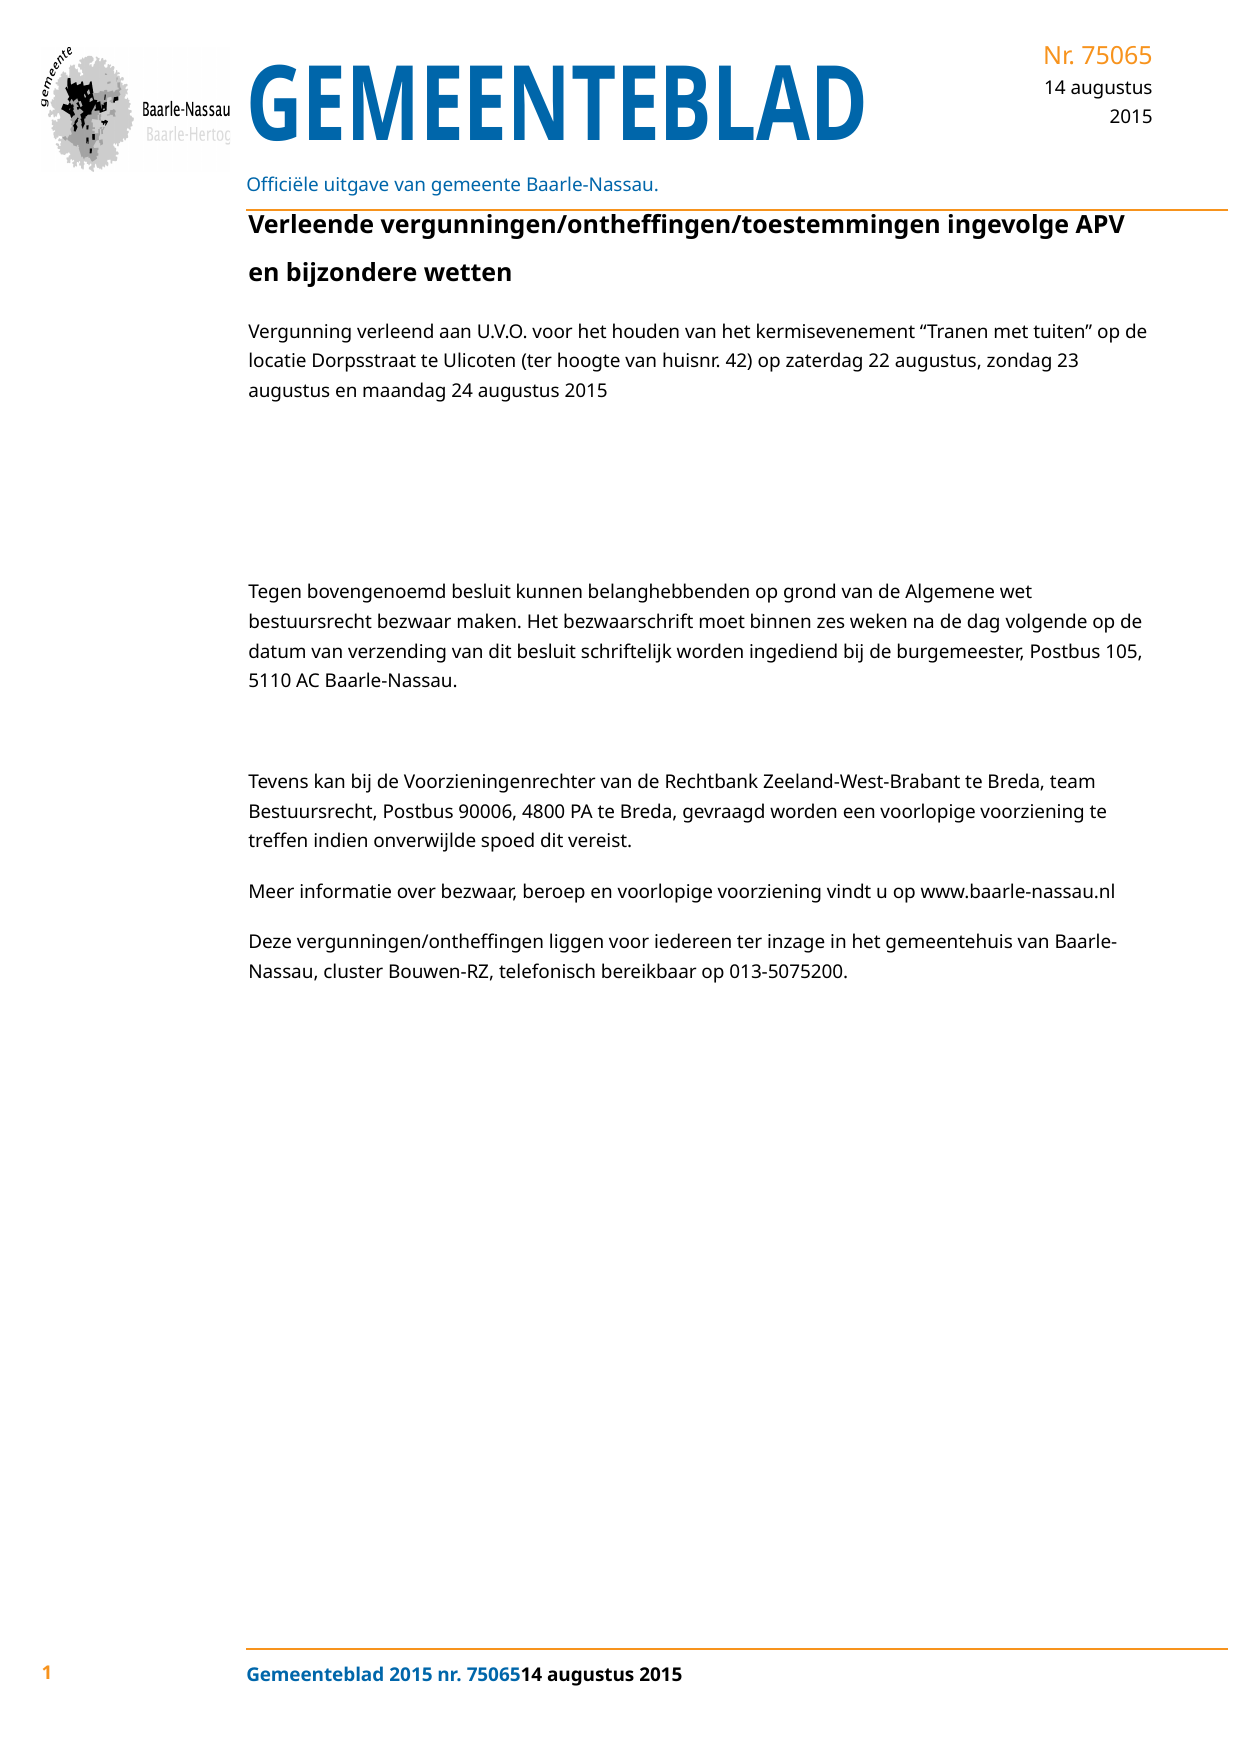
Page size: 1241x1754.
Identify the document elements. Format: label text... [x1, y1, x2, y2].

text Meer informatie over bezwaar, beroep en voorlopige voorziening vindt u op www.baarle-nassau.nl [248, 878, 1152, 904]
text Vergunning verleend aan U.V.O. voor het houden van het kermisevenement “Tranen met tuiten” op de locatie Dorpsstraat te Ulicoten (ter hoogte van huisnr. 42) op zaterdag 22 augustus, zondag 23 augustus en maandag 24 augustus 2015 [248, 318, 1152, 403]
text Tegen bovengenoemd besluit kunnen belanghebbenden op grond van de Algemene wet bestuursrecht bezwaar maken. Het bezwaarschrift moet binnen zes weken na de dag volgende op de datum van verzending van dit besluit schriftelijk worden ingediend bij de burgemeester, Postbus 105, 5110 AC Baarle-Nassau. [248, 579, 1152, 693]
picture [41, 47, 231, 172]
text Deze vergunningen/ontheffingen liggen voor iedereen ter inzage in het gemeentehuis van Baarle-Nassau, cluster Bouwen-RZ, telefonisch bereikbaar op 013-5075200. [248, 928, 1152, 984]
text Tevens kan bij de Voorzieningenrechter van de Rechtbank Zeeland-West-Brabant te Breda, team Bestuursrecht, Postbus 90006, 4800 PA te Breda, gevraagd worden een voorlopige voorziening te treffen indien onverwijlde spoed dit vereist. [248, 768, 1152, 853]
text Verleende vergunningen/ontheffingen/toestemmingen ingevolge APV en bijzondere wetten [248, 211, 1152, 288]
